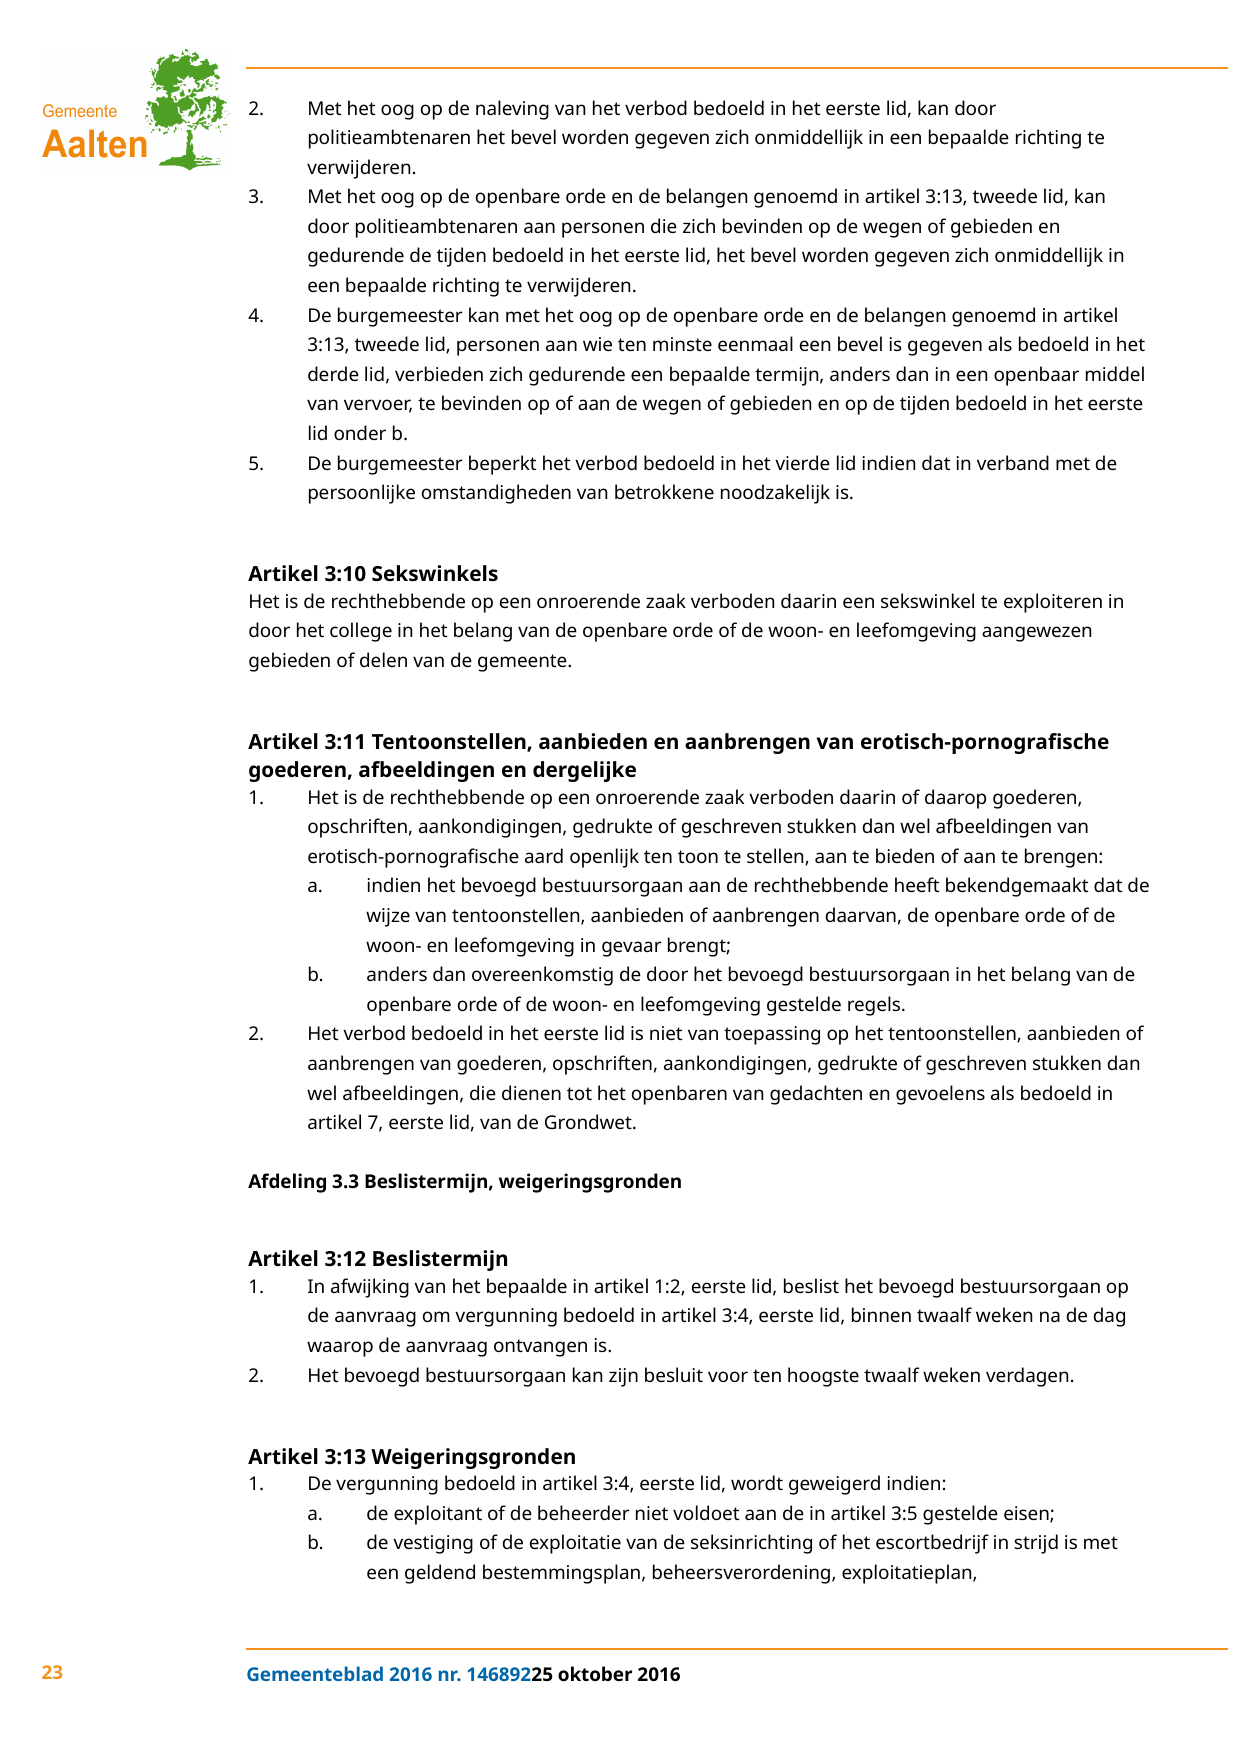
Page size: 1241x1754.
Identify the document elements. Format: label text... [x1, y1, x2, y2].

list Het is de rechthebbende op een onroerende zaak verboden daarin of daarop goederen, opschriften, aankondigingen, gedrukte of geschreven stukken dan wel afbeeldingen van erotisch-pornografische aard openlijk ten toon te stellen, aan te bieden of aan te brengen: [248, 784, 1152, 869]
list De burgemeester beperkt het verbod bedoeld in het vierde lid indien dat in verband met de persoonlijke omstandigheden van betrokkene noodzakelijk is. [248, 450, 1152, 505]
text Artikel 3:11 Tentoonstellen, aanbieden en aanbrengen van erotisch-pornografische goederen, afbeeldingen en dergelijke [248, 727, 1152, 784]
list indien het bevoegd bestuursorgaan aan de rechthebbende heeft bekendgemaakt dat de wijze van tentoonstellen, aanbieden of aanbrengen daarvan, de openbare orde of de woon- en leefomgeving in gevaar brengt; [307, 873, 1152, 957]
list De burgemeester kan met het oog op de openbare orde en de belangen genoemd in artikel 3:13, tweede lid, personen aan wie ten minste eenmaal een bevel is gegeven als bedoeld in het derde lid, verbieden zich gedurende een bepaalde termijn, anders dan in een openbaar middel van vervoer, te bevinden op of aan de wegen of gebieden en op de tijden bedoeld in het eerste lid onder b. [248, 302, 1152, 446]
text Artikel 3:12 Beslistermijn [248, 1244, 1152, 1273]
list Het verbod bedoeld in het eerste lid is niet van toepassing op het tentoonstellen, aanbieden of aanbrengen van goederen, opschriften, aankondigingen, gedrukte of geschreven stukken dan wel afbeeldingen, die dienen tot het openbaren van gedachten en gevoelens als bedoeld in artikel 7, eerste lid, van de Grondwet. [248, 1021, 1152, 1135]
picture [41, 47, 231, 172]
list anders dan overeenkomstig de door het bevoegd bestuursorgaan in het belang van de openbare orde of de woon- en leefomgeving gestelde regels. [307, 961, 1152, 1017]
list Het bevoegd bestuursorgaan kan zijn besluit voor ten hoogste twaalf weken verdagen. [248, 1362, 1152, 1387]
list Met het oog op de naleving van het verbod bedoeld in het eerste lid, kan door politieambtenaren het bevel worden gegeven zich onmiddellijk in een bepaalde richting te verwijderen. [248, 95, 1152, 180]
list Met het oog op de openbare orde en de belangen genoemd in artikel 3:13, tweede lid, kan door politieambtenaren aan personen die zich bevinden op de wegen of gebieden en gedurende de tijden bedoeld in het eerste lid, het bevel worden gegeven zich onmiddellijk in een bepaalde richting te verwijderen. [248, 183, 1152, 298]
text Het is de rechthebbende op een onroerende zaak verboden daarin een sekswinkel te exploiteren in door het college in het belang van de openbare orde of de woon- en leefomgeving aangewezen gebieden of delen van de gemeente. [248, 588, 1152, 673]
text Artikel 3:10 Sekswinkels [248, 559, 1152, 588]
list De vergunning bedoeld in artikel 3:4, eerste lid, wordt geweigerd indien: [248, 1470, 1152, 1496]
list de exploitant of de beheerder niet voldoet aan de in artikel 3:5 gestelde eisen; [307, 1500, 1152, 1526]
list In afwijking van het bepaalde in artikel 1:2, eerste lid, beslist het bevoegd bestuursorgaan op de aanvraag om vergunning bedoeld in artikel 3:4, eerste lid, binnen twaalf weken na de dag waarop de aanvraag ontvangen is. [248, 1273, 1152, 1358]
text Afdeling 3.3 Beslistermijn, weigeringsgronden [248, 1168, 1152, 1194]
text Artikel 3:13 Weigeringsgronden [248, 1442, 1152, 1470]
list de vestiging of de exploitatie van de seksinrichting of het escortbedrijf in strijd is met een geldend bestemmingsplan, beheersverordening, exploitatieplan, [307, 1529, 1152, 1585]
